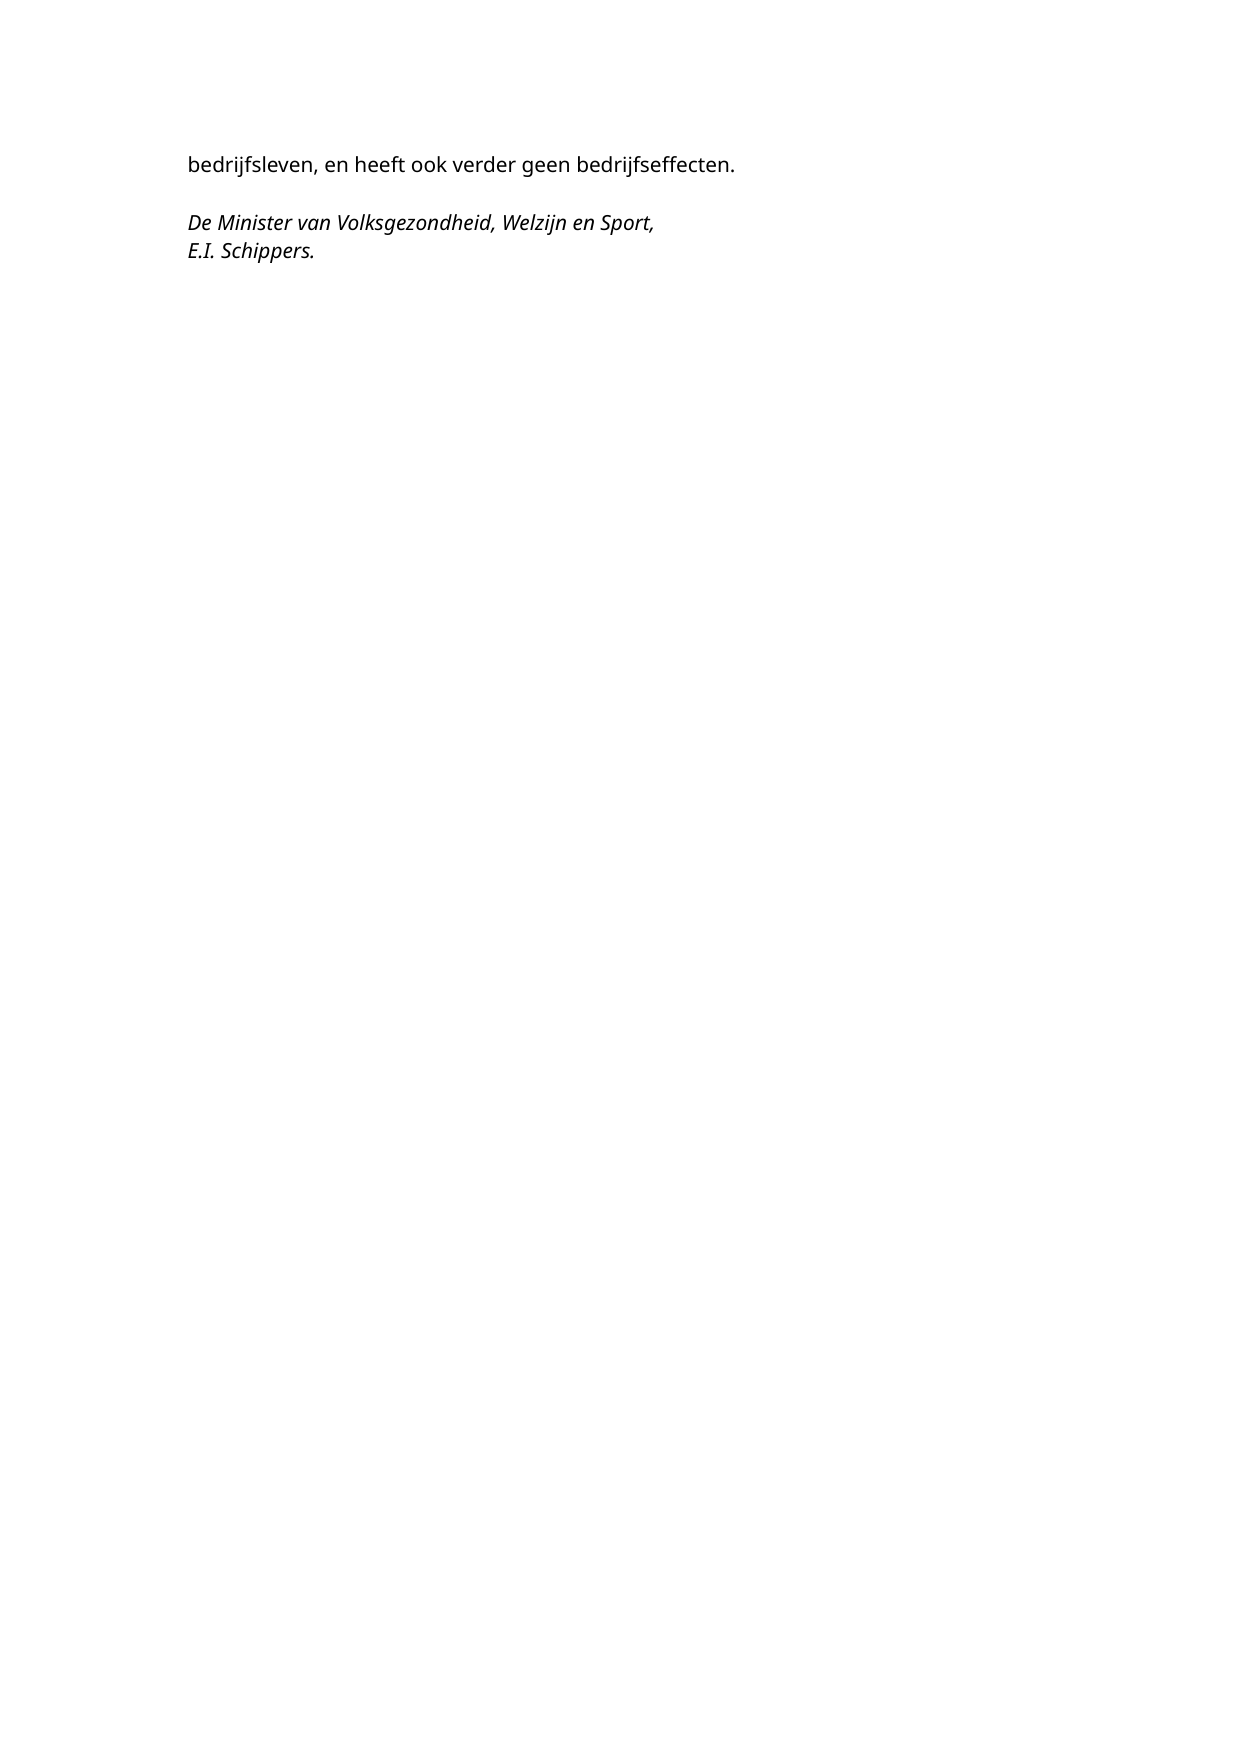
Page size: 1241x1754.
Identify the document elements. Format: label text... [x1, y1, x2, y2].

text E.I. Schippers. [187, 236, 1053, 265]
text De Minister van Volksgezondheid, Welzijn en Sport, [187, 208, 1053, 236]
text bedrijfsleven, en heeft ook verder geen bedrijfseffecten. [187, 150, 1053, 178]
